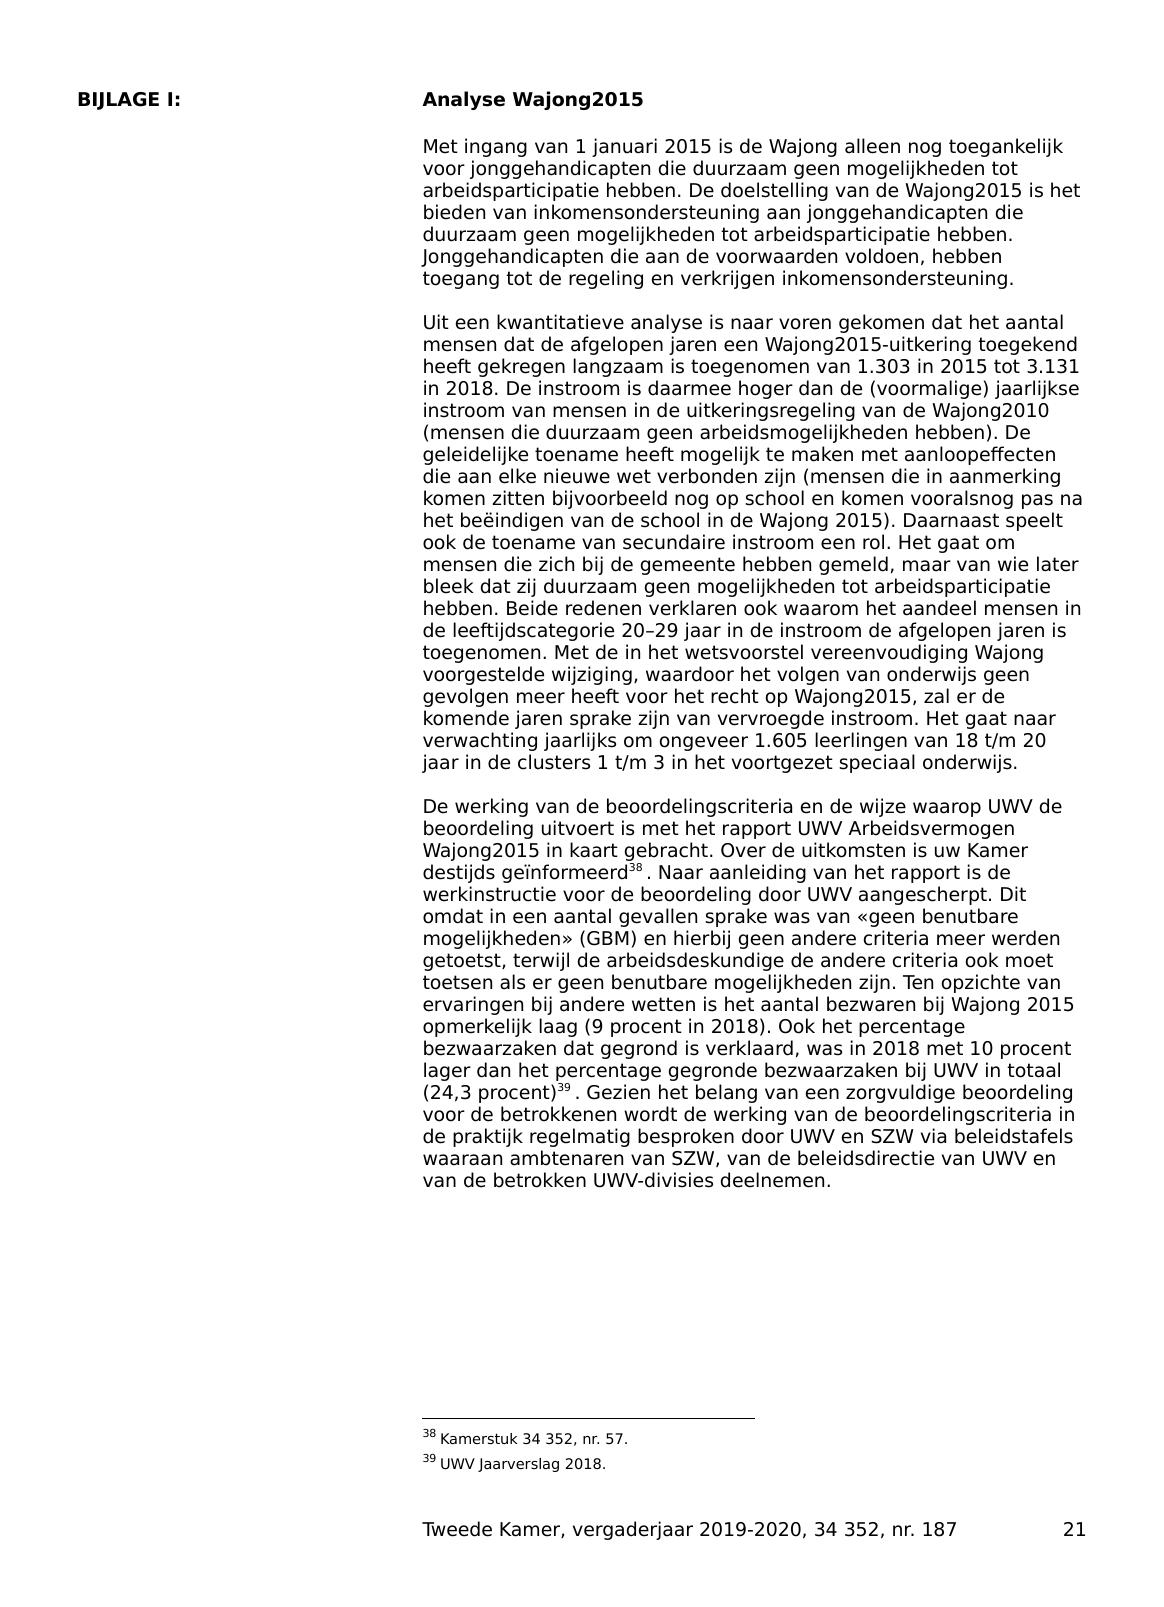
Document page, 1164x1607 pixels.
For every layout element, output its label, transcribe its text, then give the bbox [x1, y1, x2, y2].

text UWV Jaarverslag 2018. [422, 1452, 1087, 1474]
text De werking van de beoordelingscriteria en de wijze waarop UWV de beoordeling uitvoert is met het rapport UWV Arbeidsvermogen Wajong2015 in kaart gebracht. Over de uitkomsten is uw Kamer destijds geïnformeerd. Naar aanleiding van het rapport is de werkinstructie voor de beoordeling door UWV aangescherpt. Dit omdat in een aantal gevallen sprake was van «geen benutbare mogelijkheden» (GBM) en hierbij geen andere criteria meer werden getoetst, terwijl de arbeidsdeskundige de andere criteria ook moet toetsen als er geen benutbare mogelijkheden zijn. Ten opzichte van ervaringen bij andere wetten is het aantal bezwaren bij Wajong 2015 opmerkelijk laag (9 procent in 2018). Ook het percentage bezwaarzaken dat gegrond is verklaard, was in 2018 met 10 procent lager dan het percentage gegronde bezwaarzaken bij UWV in totaal (24,3 procent). Gezien het belang van een zorgvuldige beoordeling voor de betrokkenen wordt de werking van de beoordelingscriteria in de praktijk regelmatig besproken door UWV en SZW via beleidstafels waaraan ambtenaren van SZW, van de beleidsdirectie van UWV en van de betrokken UWV-divisies deelnemen. [422, 796, 1087, 1191]
text Uit een kwantitatieve analyse is naar voren gekomen dat het aantal mensen dat de afgelopen jaren een Wajong2015-uitkering toegekend heeft gekregen langzaam is toegenomen van 1.303 in 2015 tot 3.131 in 2018. De instroom is daarmee hoger dan de (voormalige) jaarlijkse instroom van mensen in de uitkeringsregeling van de Wajong2010 (mensen die duurzaam geen arbeidsmogelijkheden hebben). De geleidelijke toename heeft mogelijk te maken met aanloopeffecten die aan elke nieuwe wet verbonden zijn (mensen die in aanmerking komen zitten bijvoorbeeld nog op school en komen vooralsnog pas na het beëindigen van de school in de Wajong 2015). Daarnaast speelt ook de toename van secundaire instroom een rol. Het gaat om mensen die zich bij de gemeente hebben gemeld, maar van wie later bleek dat zij duurzaam geen mogelijkheden tot arbeidsparticipatie hebben. Beide redenen verklaren ook waarom het aandeel mensen in de leeftijdscategorie 20–29 jaar in de instroom de afgelopen jaren is toegenomen. Met de in het wetsvoorstel vereenvoudiging Wajong voorgestelde wijziging, waardoor het volgen van onderwijs geen gevolgen meer heeft voor het recht op Wajong2015, zal er de komende jaren sprake zijn van vervroegde instroom. Het gaat naar verwachting jaarlijks om ongeveer 1.605 leerlingen van 18 t/m 20 jaar in de clusters 1 t/m 3 in het voortgezet speciaal onderwijs. [422, 312, 1087, 774]
text Kamerstuk 34 352, nr. 57. [422, 1427, 1087, 1449]
subtitle BIJLAGE I: Analyse Wajong2015 [77, 89, 1087, 111]
text Met ingang van 1 januari 2015 is de Wajong alleen nog toegankelijk voor jonggehandicapten die duurzaam geen mogelijkheden tot arbeidsparticipatie hebben. De doelstelling van de Wajong2015 is het bieden van inkomensondersteuning aan jonggehandicapten die duurzaam geen mogelijkheden tot arbeidsparticipatie hebben. Jonggehandicapten die aan de voorwaarden voldoen, hebben toegang tot de regeling en verkrijgen inkomensondersteuning. [422, 136, 1087, 290]
